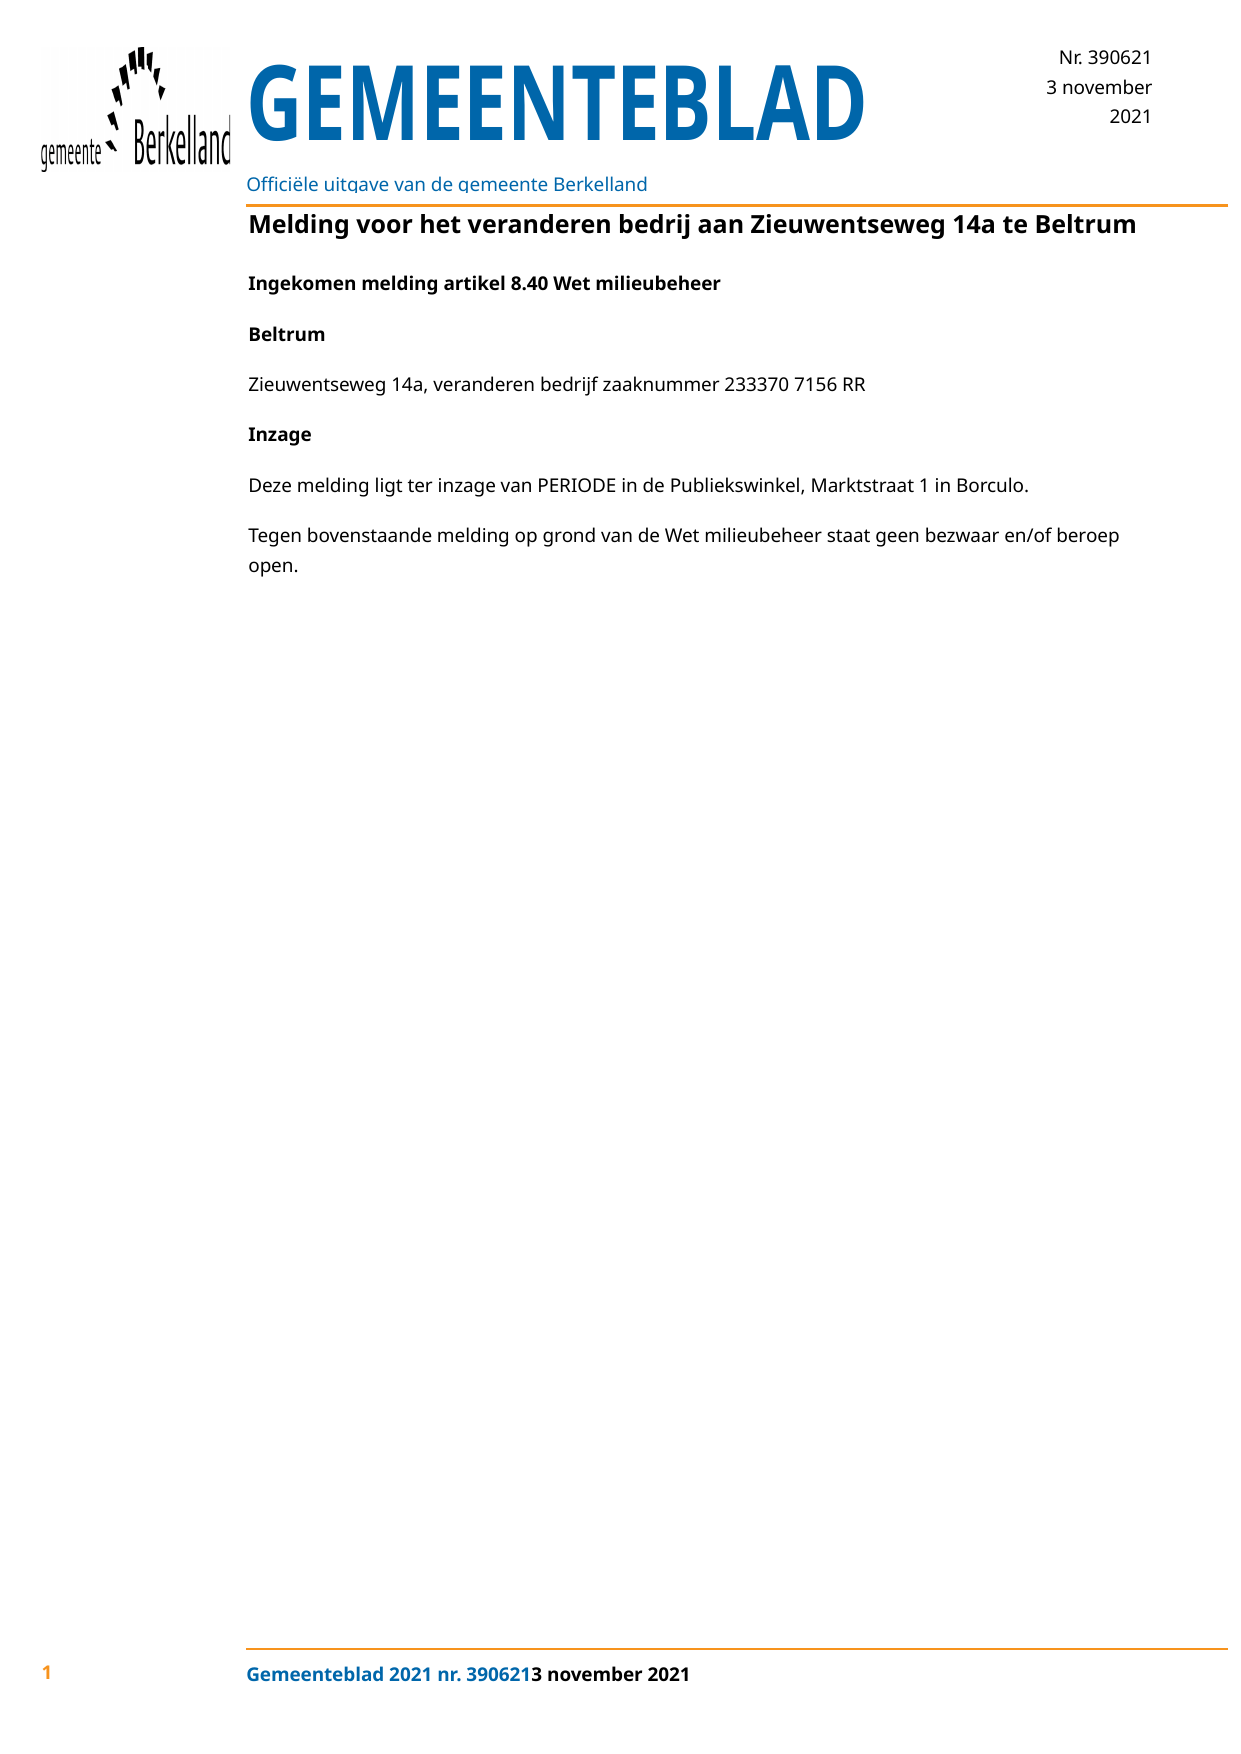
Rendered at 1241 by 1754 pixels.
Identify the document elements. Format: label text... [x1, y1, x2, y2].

text Ingekomen melding artikel 8.40 Wet milieubeheer [248, 270, 1152, 296]
picture [41, 47, 231, 172]
text Tegen bovenstaande melding op grond van de Wet milieubeheer staat geen bezwaar en/of beroep open. [248, 522, 1152, 578]
text Melding voor het veranderen bedrij aan Zieuwentseweg 14a te Beltrum [248, 207, 1152, 241]
text Zieuwentseweg 14a, veranderen bedrijf zaaknummer 233370 7156 RR [248, 371, 1152, 397]
text Beltrum [248, 321, 1152, 346]
text Deze melding ligt ter inzage van PERIODE in de Publiekswinkel, Marktstraat 1 in Borculo. [248, 472, 1152, 498]
text Inzage [248, 422, 1152, 447]
